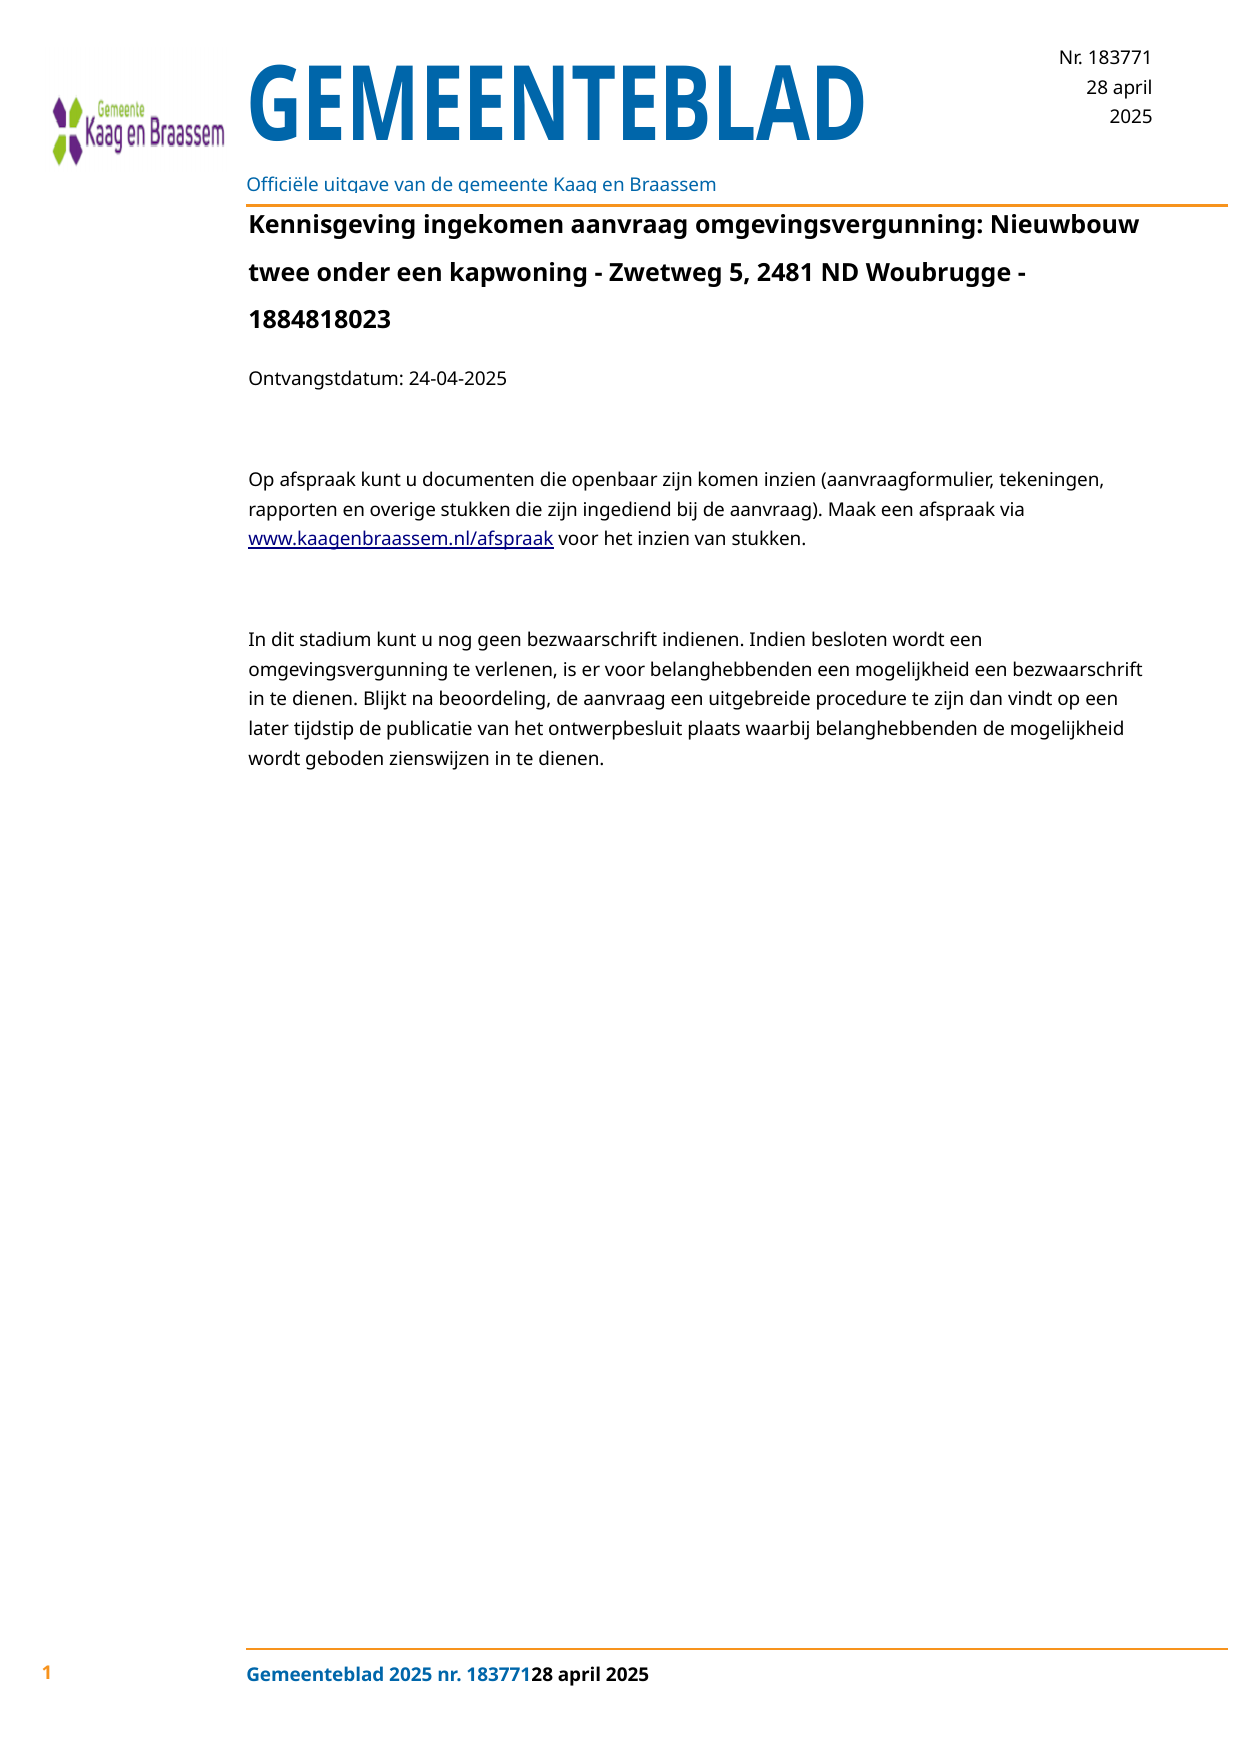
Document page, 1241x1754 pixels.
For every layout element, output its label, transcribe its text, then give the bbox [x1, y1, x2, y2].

text Kennisgeving ingekomen aanvraag omgevingsvergunning: Nieuwbouw twee onder een kapwoning - Zwetweg 5, 2481 ND Woubrugge - 1884818023 [248, 207, 1152, 336]
text Op afspraak kunt u documenten die openbaar zijn komen inzien (aanvraagformulier, tekeningen, rapporten en overige stukken die zijn ingediend bij de aanvraag). Maak een afspraak via www.kaagenbraassem.nl/afspraak voor het inzien van stukken. [248, 466, 1152, 551]
text Ontvangstdatum: 24-04-2025 [248, 366, 1152, 391]
text In dit stadium kunt u nog geen bezwaarschrift indienen. Indien besloten wordt een omgevingsvergunning te verlenen, is er voor belanghebbenden een mogelijkheid een bezwaarschrift in te dienen. Blijkt na beoordeling, de aanvraag een uitgebreide procedure te zijn dan vindt op een later tijdstip de publicatie van het ontwerpbesluit plaats waarbij belanghebbenden de mogelijkheid wordt geboden zienswijzen in te dienen. [248, 626, 1152, 770]
picture [41, 47, 231, 172]
